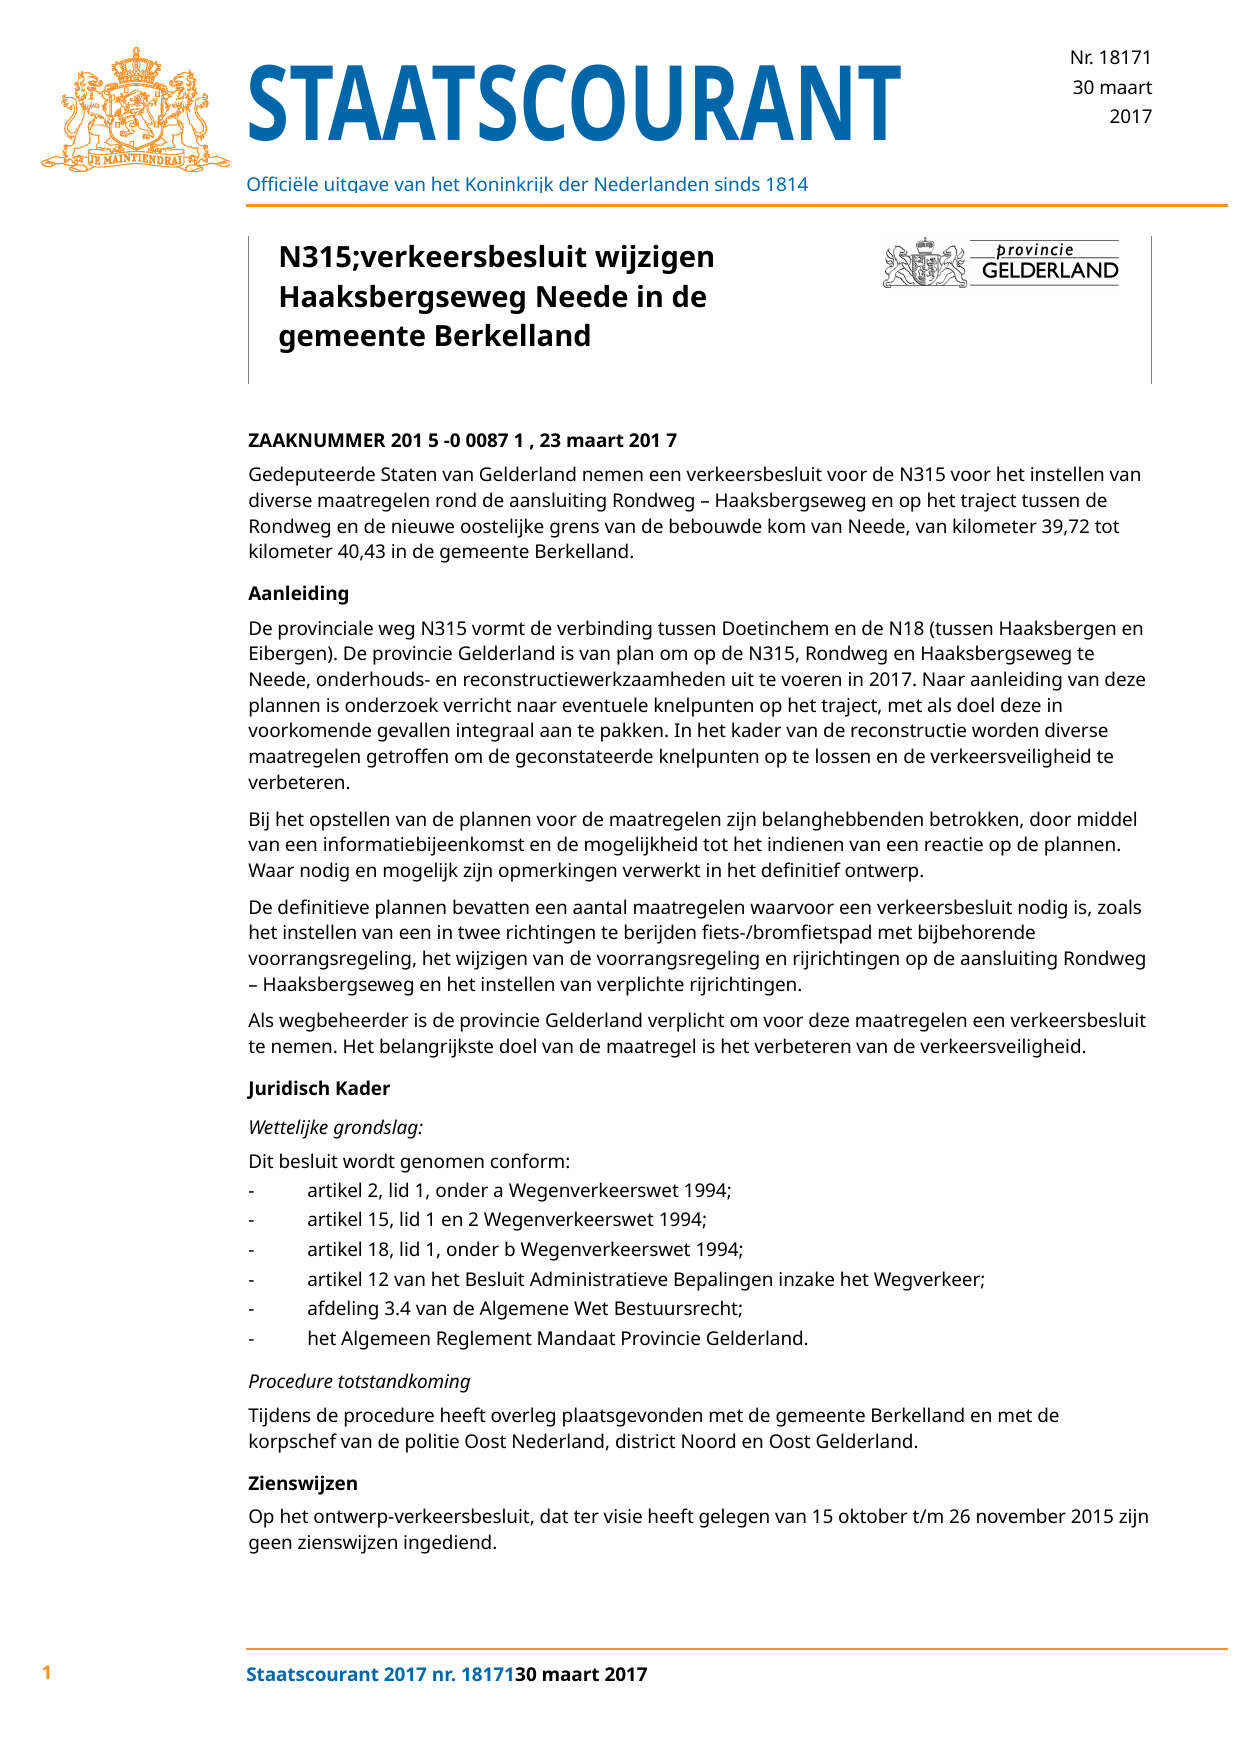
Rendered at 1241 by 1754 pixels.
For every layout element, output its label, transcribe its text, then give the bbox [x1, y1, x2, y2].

list artikel 12 van het Besluit Administratieve Bepalingen inzake het Wegverkeer; [248, 1266, 1152, 1291]
table_header [850, 236, 1151, 384]
picture [41, 47, 231, 172]
text Op het ontwerp-verkeersbesluit, dat ter visie heeft gelegen van 15 oktober t/m 26 november 2015 zijn geen zienswijzen ingediend. [248, 1504, 1152, 1555]
table_header N315;verkeersbesluit wijzigen Haaksbergseweg Neede in de gemeente Berkelland [249, 236, 850, 384]
text Dit besluit wordt genomen conform: [248, 1149, 1152, 1174]
list artikel 15, lid 1 en 2 Wegenverkeerswet 1994; [248, 1207, 1152, 1232]
text Tijdens de procedure heeft overleg plaatsgevonden met de gemeente Berkelland en met de korpschef van de politie Oost Nederland, district Noord en Oost Gelderland. [248, 1402, 1152, 1453]
text ZAAKNUMMER 201 5 -0 0087 1 , 23 maart 201 7 [248, 427, 1152, 453]
text Juridisch Kader [248, 1075, 1152, 1101]
text Procedure totstandkoming [248, 1368, 1152, 1394]
text Bij het opstellen van de plannen voor de maatregelen zijn belanghebbenden betrokken, door middel van een informatiebijeenkomst en de mogelijkheid tot het indienen van een reactie op de plannen. Waar nodig en mogelijk zijn opmerkingen verwerkt in het definitief ontwerp. [248, 806, 1152, 883]
list artikel 18, lid 1, onder b Wegenverkeerswet 1994; [248, 1236, 1152, 1262]
text Wettelijke grondslag: [248, 1114, 1152, 1140]
list afdeling 3.4 van de Algemene Wet Bestuursrecht; [248, 1295, 1152, 1321]
text Als wegbeheerder is de provincie Gelderland verplicht om voor deze maatregelen een verkeersbesluit te nemen. Het belangrijkste doel van de maatregel is het verbeteren van de verkeersveiligheid. [248, 1008, 1152, 1059]
text Zienswijzen [248, 1470, 1152, 1495]
text De provinciale weg N315 vormt de verbinding tussen Doetinchem en de N18 (tussen Haaksbergen en Eibergen). De provincie Gelderland is van plan om op de N315, Rondweg en Haaksbergseweg te Neede, onderhouds- en reconstructiewerkzaamheden uit te voeren in 2017. Naar aanleiding van deze plannen is onderzoek verricht naar eventuele knelpunten op het traject, met als doel deze in voorkomende gevallen integraal aan te pakken. In het kader van de reconstructie worden diverse maatregelen getroffen om de geconstateerde knelpunten op te lossen en de verkeersveiligheid te verbeteren. [248, 615, 1152, 795]
picture [882, 236, 1119, 290]
text De definitieve plannen bevatten een aantal maatregelen waarvoor een verkeersbesluit nodig is, zoals het instellen van een in twee richtingen te berijden fiets-/bromfietspad met bijbehorende voorrangsregeling, het wijzigen van de voorrangsregeling en rijrichtingen op de aansluiting Rondweg – Haaksbergseweg en het instellen van verplichte rijrichtingen. [248, 894, 1152, 997]
text Aanleiding [248, 581, 1152, 606]
list artikel 2, lid 1, onder a Wegenverkeerswet 1994; [248, 1177, 1152, 1203]
list het Algemeen Reglement Mandaat Provincie Gelderland. [248, 1325, 1152, 1351]
text Gedeputeerde Staten van Gelderland nemen een verkeersbesluit voor de N315 voor het instellen van diverse maatregelen rond de aansluiting Rondweg – Haaksbergseweg en op het traject tussen de Rondweg en de nieuwe oostelijke grens van de bebouwde kom van Neede, van kilometer 39,72 tot kilometer 40,43 in de gemeente Berkelland. [248, 462, 1152, 564]
